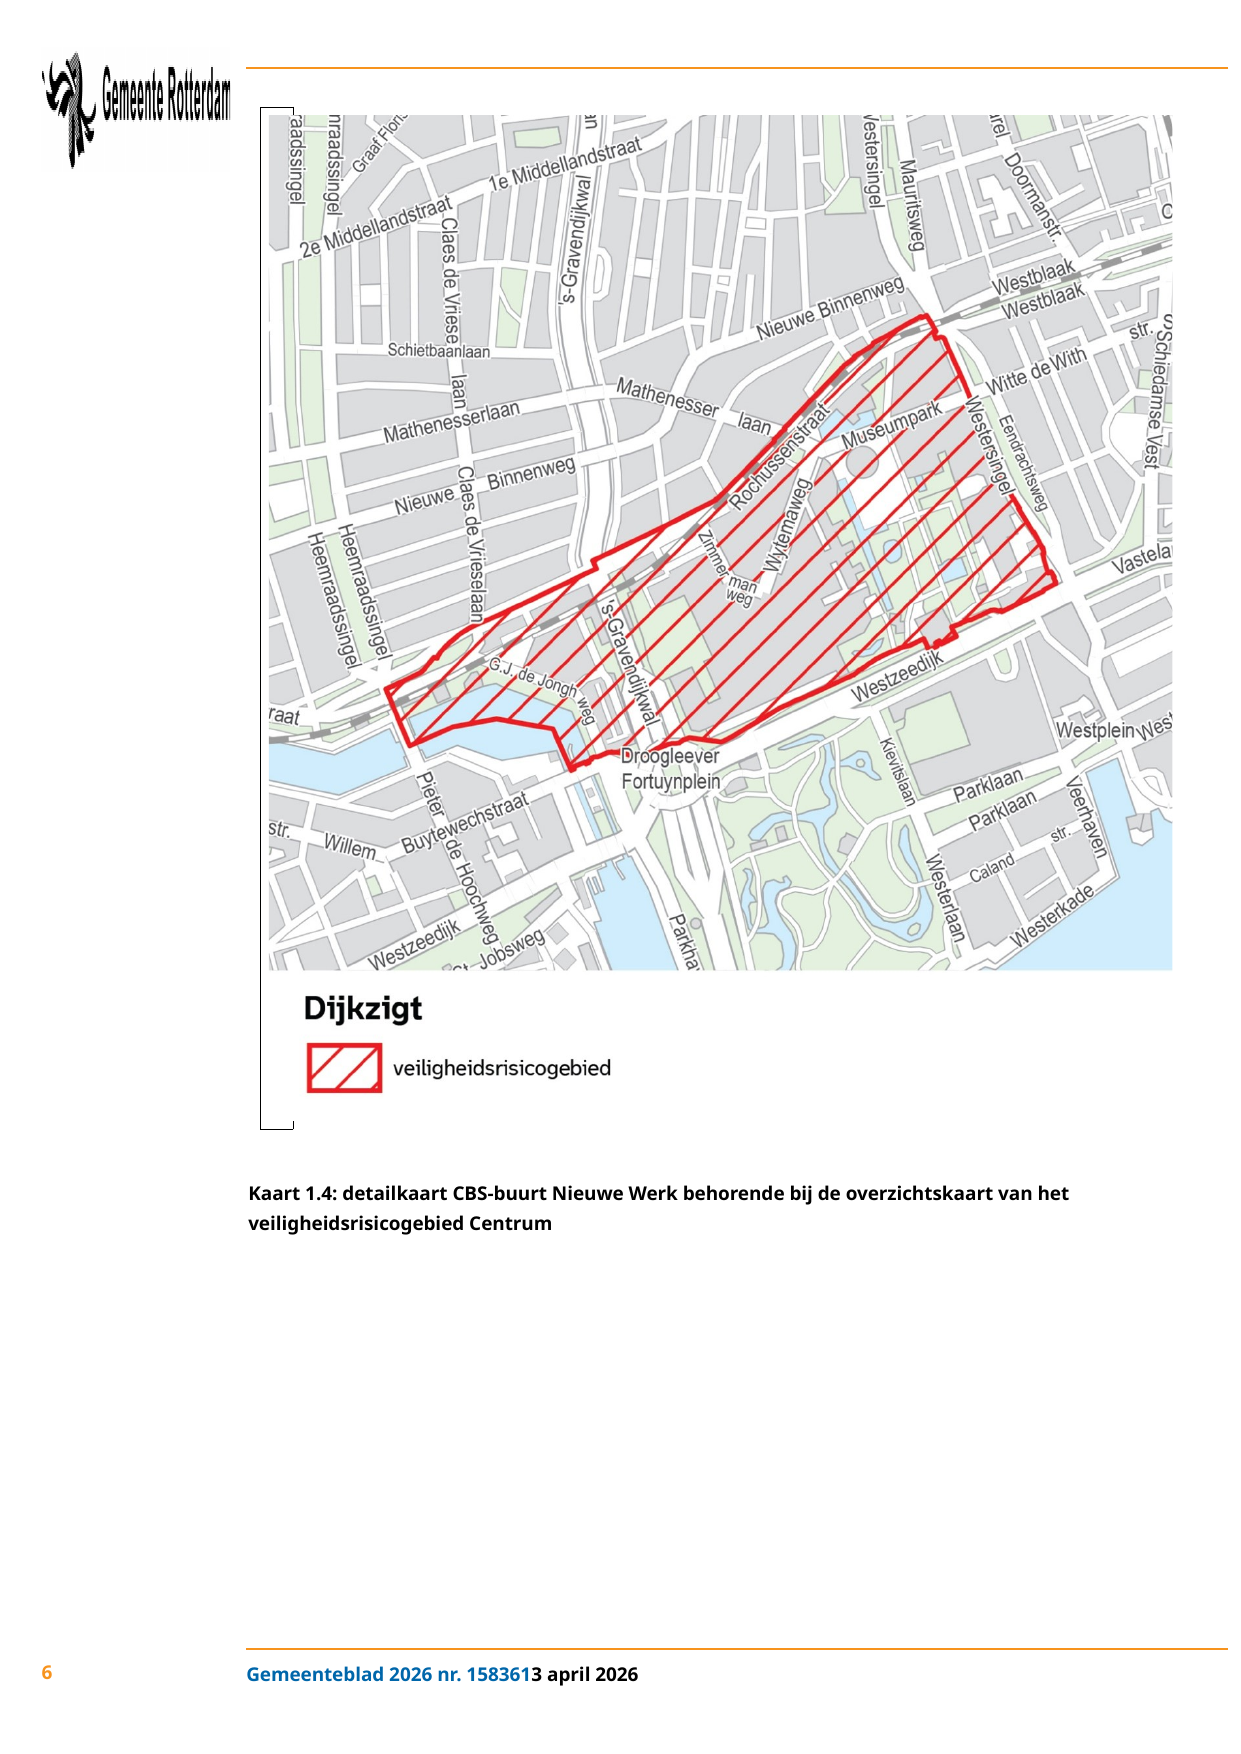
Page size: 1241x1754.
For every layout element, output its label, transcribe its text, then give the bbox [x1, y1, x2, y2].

picture [41, 47, 231, 172]
text Kaart 1.4: detailkaart CBS-buurt Nieuwe Werk behorende bij de overzichtskaart van het veiligheidsrisicogebied Centrum [248, 1180, 1152, 1236]
picture [268, 115, 1173, 1121]
